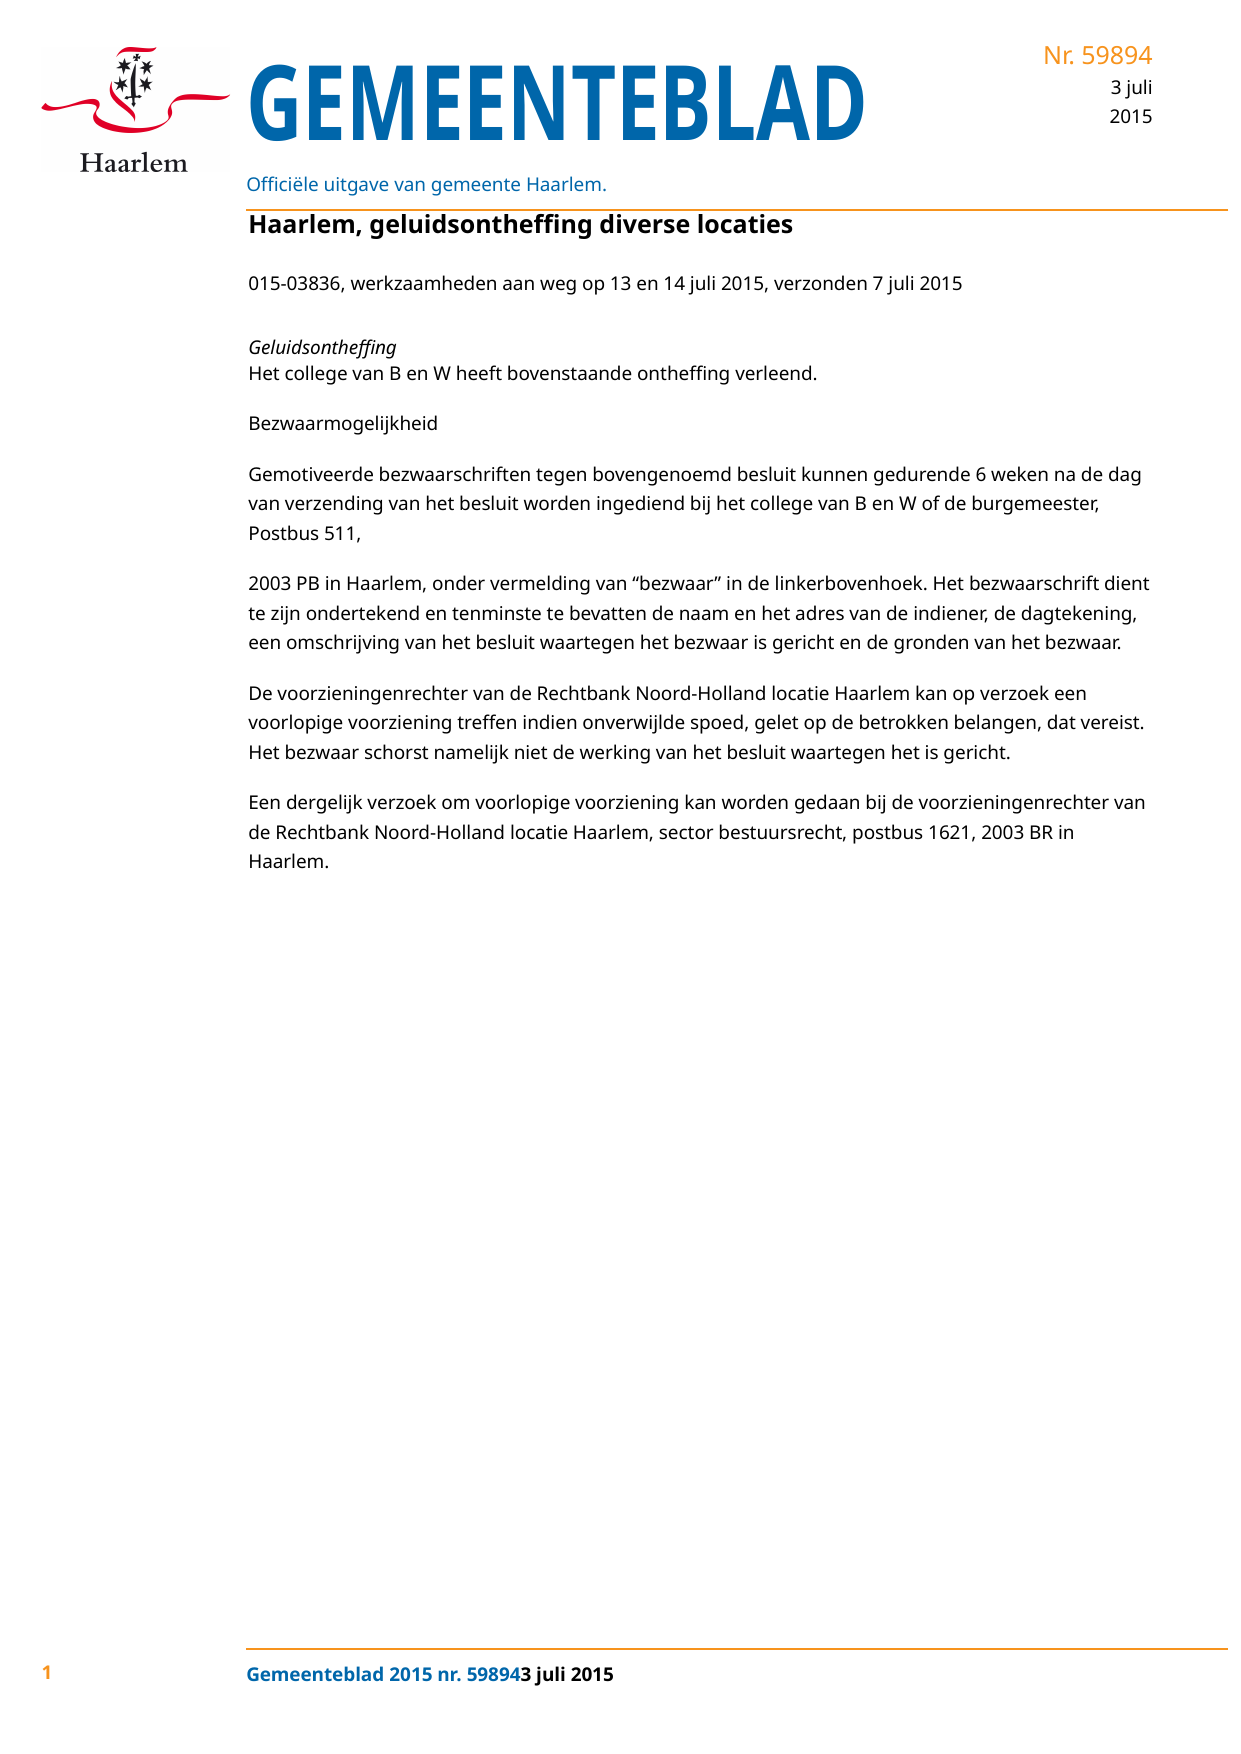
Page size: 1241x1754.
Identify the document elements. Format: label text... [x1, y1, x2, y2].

text De voorzieningenrechter van de Rechtbank Noord-Holland locatie Haarlem kan op verzoek een voorlopige voorziening treffen indien onverwijlde spoed, gelet op de betrokken belangen, dat vereist. Het bezwaar schorst namelijk niet de werking van het besluit waartegen het is gericht. [248, 680, 1152, 765]
text 2003 PB in Haarlem, onder vermelding van “bezwaar” in de linkerbovenhoek. Het bezwaarschrift dient te zijn ondertekend en tenminste te bevatten de naam en het adres van de indiener, de dagtekening, een omschrijving van het besluit waartegen het bezwaar is gericht en de gronden van het bezwaar. [248, 570, 1152, 655]
text Haarlem, geluidsontheffing diverse locaties [248, 211, 1152, 241]
text Geluidsontheffing [248, 334, 1152, 360]
text Het college van B en W heeft bovenstaande ontheffing verleend. [248, 360, 1152, 386]
text 015-03836, werkzaamheden aan weg op 13 en 14 juli 2015, verzonden 7 juli 2015 [248, 270, 1152, 296]
picture [41, 47, 231, 172]
text Gemotiveerde bezwaarschriften tegen bovengenoemd besluit kunnen gedurende 6 weken na de dag van verzending van het besluit worden ingediend bij het college van B en W of de burgemeester, Postbus 511, [248, 461, 1152, 546]
text Een dergelijk verzoek om voorlopige voorziening kan worden gedaan bij de voorzieningenrechter van de Rechtbank Noord-Holland locatie Haarlem, sector bestuursrecht, postbus 1621, 2003 BR in Haarlem. [248, 789, 1152, 874]
text Bezwaarmogelijkheid [248, 410, 1152, 436]
